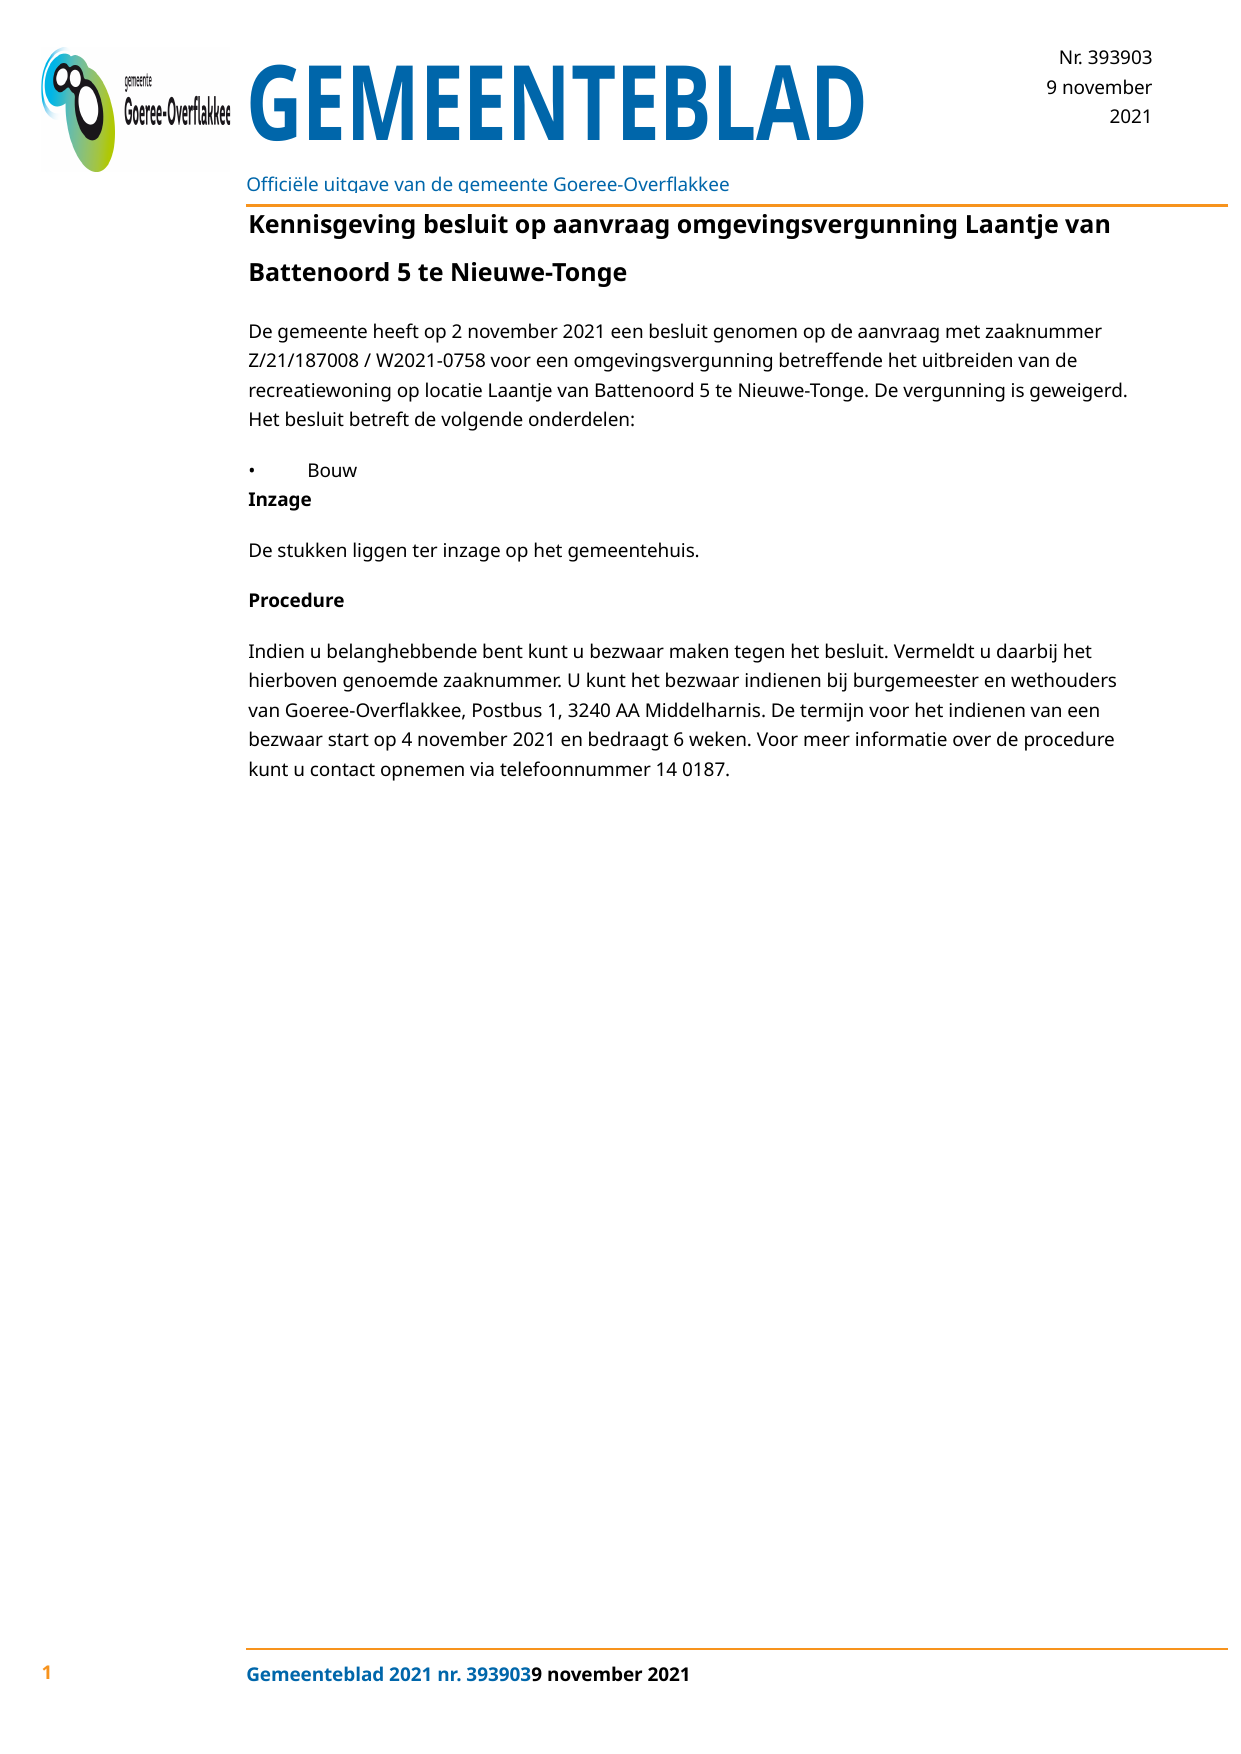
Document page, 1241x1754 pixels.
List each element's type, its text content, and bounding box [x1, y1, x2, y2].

text Inzage [248, 487, 1152, 512]
text De stukken liggen ter inzage op het gemeentehuis. [248, 537, 1152, 563]
list Bouw [248, 457, 1152, 483]
text Procedure [248, 587, 1152, 613]
text Indien u belanghebbende bent kunt u bezwaar maken tegen het besluit. Vermeldt u daarbij het hierboven genoemde zaaknummer. U kunt het bezwaar indienen bij burgemeester en wethouders van Goeree-Overflakkee, Postbus 1, 3240 AA Middelharnis. De termijn voor het indienen van een bezwaar start op 4 november 2021 en bedraagt 6 weken. Voor meer informatie over de procedure kunt u contact opnemen via telefoonnummer 14 0187. [248, 638, 1152, 782]
picture [41, 47, 231, 172]
text Kennisgeving besluit op aanvraag omgevingsvergunning Laantje van Battenoord 5 te Nieuwe-Tonge [248, 207, 1152, 288]
text De gemeente heeft op 2 november 2021 een besluit genomen op de aanvraag met zaaknummer Z/21/187008 / W2021-0758 voor een omgevingsvergunning betreffende het uitbreiden van de recreatiewoning op locatie Laantje van Battenoord 5 te Nieuwe-Tonge. De vergunning is geweigerd. Het besluit betreft de volgende onderdelen: [248, 318, 1152, 432]
